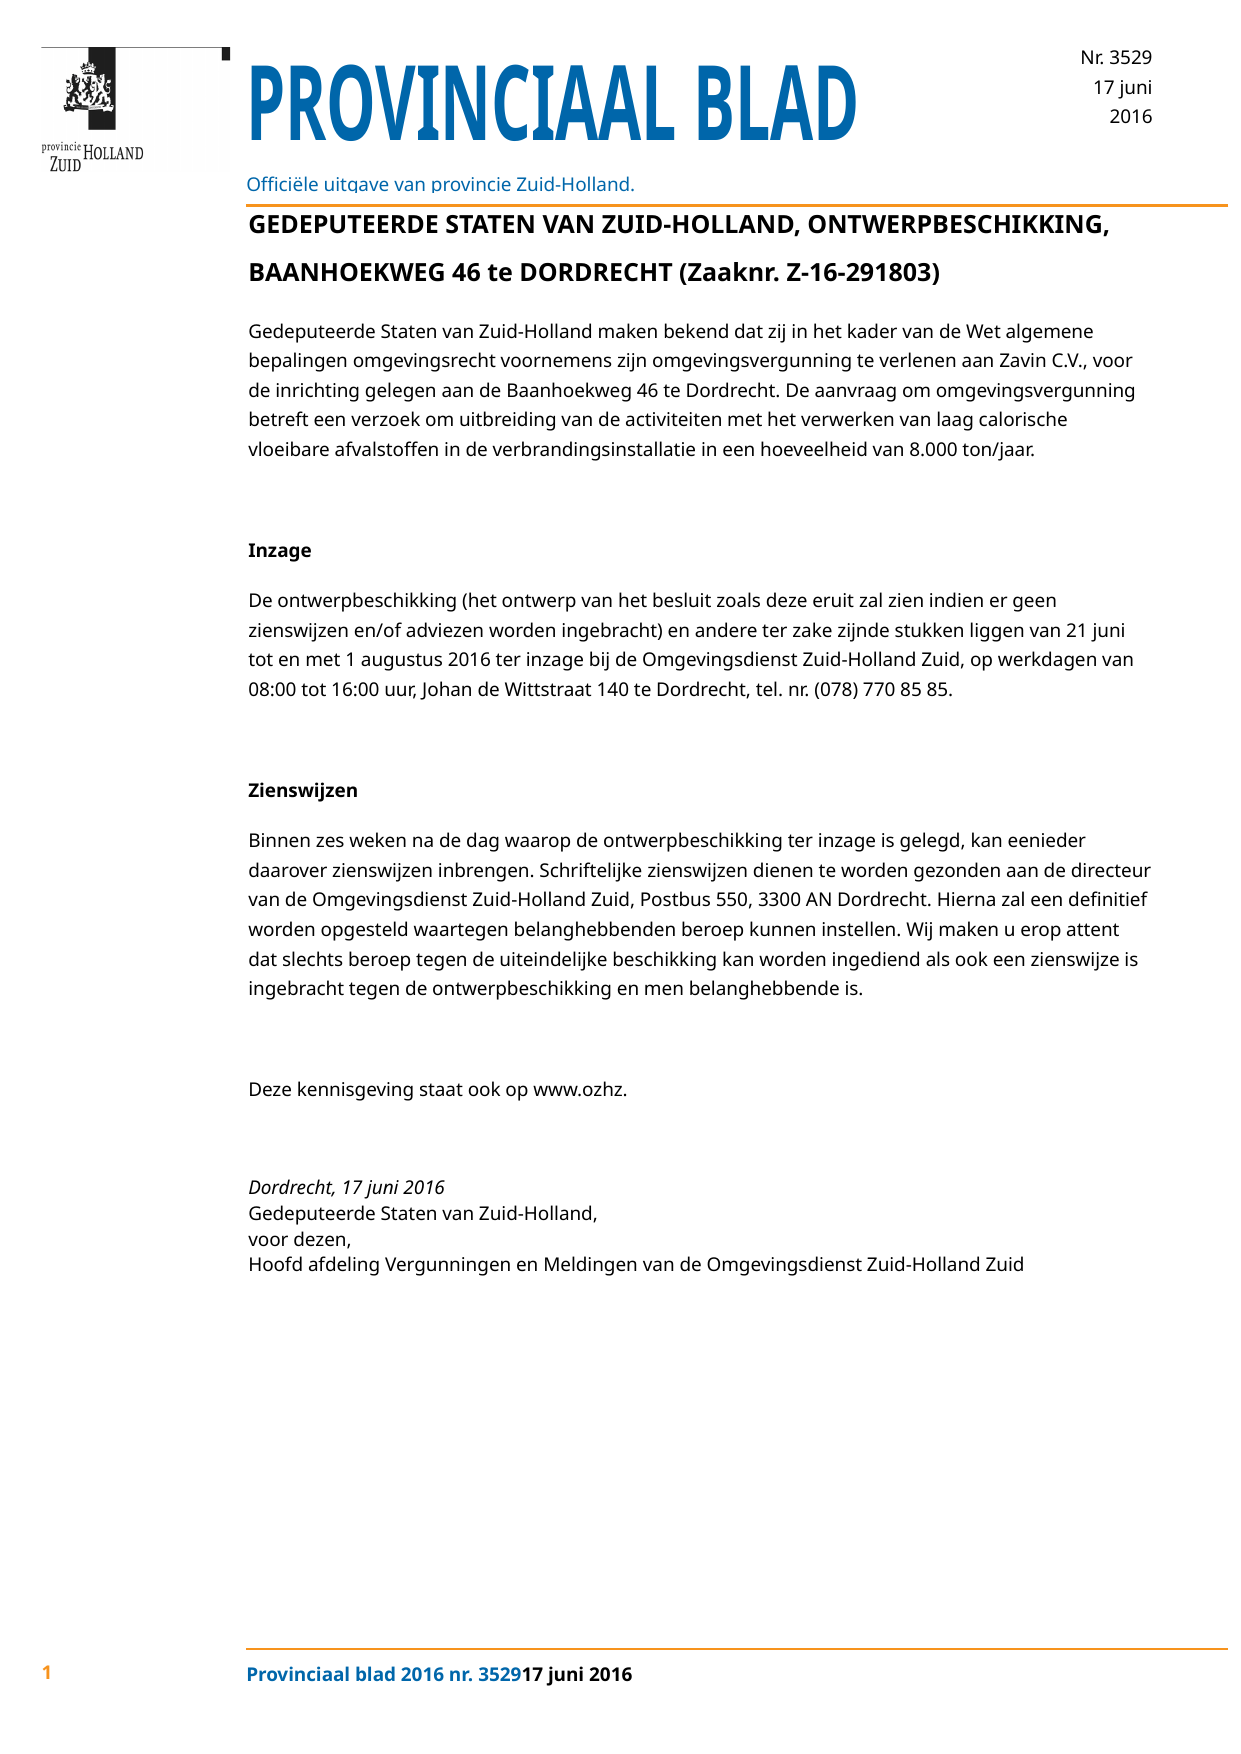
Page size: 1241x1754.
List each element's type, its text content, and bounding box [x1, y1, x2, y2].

text Deze kennisgeving staat ook op www.ozhz. [248, 1076, 1152, 1102]
text Inzage [248, 537, 1152, 563]
text Hoofd afdeling Vergunningen en Meldingen van de Omgevingsdienst Zuid-Holland Zuid [248, 1252, 1152, 1277]
text De ontwerpbeschikking (het ontwerp van het besluit zoals deze eruit zal zien indien er geen zienswijzen en/of adviezen worden ingebracht) en andere ter zake zijnde stukken liggen van 21 juni tot en met 1 augustus 2016 ter inzage bij de Omgevingsdienst Zuid-Holland Zuid, op werkdagen van 08:00 tot 16:00 uur, Johan de Wittstraat 140 te Dordrecht, tel. nr. (078) 770 85 85. [248, 587, 1152, 702]
text voor dezen, [248, 1226, 1152, 1252]
text Zienswijzen [248, 777, 1152, 803]
text Gedeputeerde Staten van Zuid-Holland, [248, 1200, 1152, 1226]
text Gedeputeerde Staten van Zuid-Holland maken bekend dat zij in het kader van de Wet algemene bepalingen omgevingsrecht voornemens zijn omgevingsvergunning te verlenen aan Zavin C.V., voor de inrichting gelegen aan de Baanhoekweg 46 te Dordrecht. De aanvraag om omgevingsvergunning betreft een verzoek om uitbreiding van de activiteiten met het verwerken van laag calorische vloeibare afvalstoffen in de verbrandingsinstallatie in een hoeveelheid van 8.000 ton/jaar. [248, 318, 1152, 462]
picture [41, 47, 231, 172]
text Binnen zes weken na de dag waarop de ontwerpbeschikking ter inzage is gelegd, kan eenieder daarover zienswijzen inbrengen. Schriftelijke zienswijzen dienen te worden gezonden aan de directeur van de Omgevingsdienst Zuid-Holland Zuid, Postbus 550, 3300 AN Dordrecht. Hierna zal een definitief worden opgesteld waartegen belanghebbenden beroep kunnen instellen. Wij maken u erop attent dat slechts beroep tegen de uiteindelijke beschikking kan worden ingediend als ook een zienswijze is ingebracht tegen de ontwerpbeschikking en men belanghebbende is. [248, 827, 1152, 1001]
text GEDEPUTEERDE STATEN VAN ZUID-HOLLAND, ONTWERPBESCHIKKING, BAANHOEKWEG 46 te DORDRECHT (Zaaknr. Z-16-291803) [248, 207, 1152, 288]
text Dordrecht, 17 juni 2016 [248, 1174, 1152, 1200]
